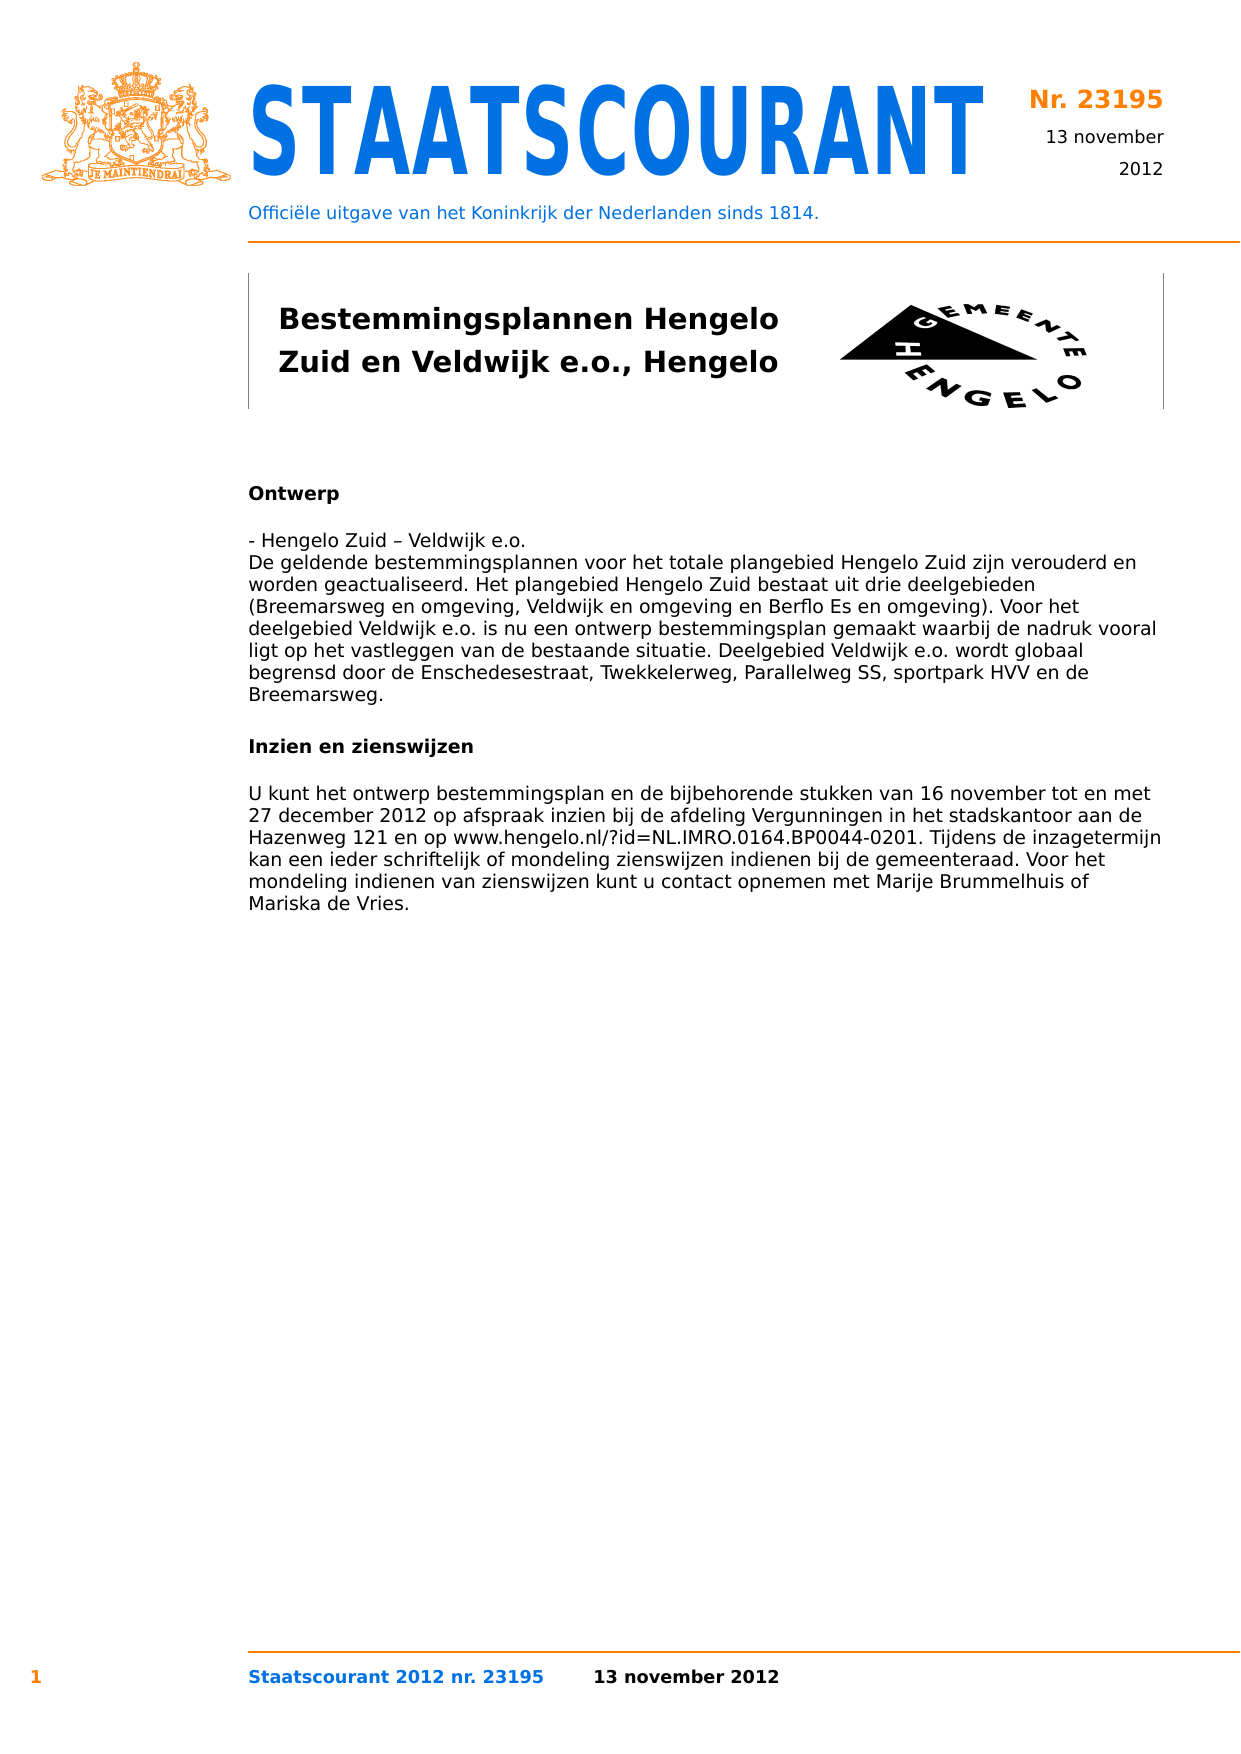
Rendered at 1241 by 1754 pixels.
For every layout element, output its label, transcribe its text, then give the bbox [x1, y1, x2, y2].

picture [838, 302, 1134, 409]
subtitle Inzien en zienswijzen [248, 736, 1163, 758]
table_cell Officiële uitgave van het Koninkrijk der Nederlanden sinds 1814. [248, 203, 1240, 241]
subtitle Bestemmingsplannen Hengelo Zuid en Veldwijk e.o., Hengelo [249, 273, 1163, 409]
picture [41, 62, 231, 186]
table_header Nr. 23195 [998, 62, 1240, 121]
subtitle Ontwerp [248, 483, 1163, 505]
table_cell 13 november [998, 121, 1240, 153]
text U kunt het ontwerp bestemmingsplan en de bijbehorende stukken van 16 november tot en met 27 december 2012 op afspraak inzien bij de afdeling Vergunningen in het stadskantoor aan de Hazenweg 121 en op www.hengelo.nl/?id=NL.IMRO.0164.BP0044-0201. Tijdens de inzagetermijn kan een ieder schriftelijk of mondeling zienswijzen indienen bij de gemeenteraad. Voor het mondeling indienen van zienswijzen kunt u contact opnemen met Marije Brummelhuis of Mariska de Vries. [248, 783, 1163, 914]
table_header STAATSCOURANT [248, 62, 998, 203]
text De geldende bestemmingsplannen voor het totale plangebied Hengelo Zuid zijn verouderd en worden geactualiseerd. Het plangebied Hengelo Zuid bestaat uit drie deelgebieden (Breemarsweg en omgeving, Veldwijk en omgeving en Berflo Es en omgeving). Voor het deelgebied Veldwijk e.o. is nu een ontwerp bestemmingsplan gemaakt waarbij de nadruk vooral ligt op het vastleggen van de bestaande situatie. Deelgebied Veldwijk e.o. wordt globaal begrensd door de Enschedesestraat, Twekkelerweg, Parallelweg SS, sportpark HVV en de Breemarsweg. [248, 552, 1163, 706]
table_cell 2012 [998, 153, 1240, 203]
text - Hengelo Zuid – Veldwijk e.o. [248, 530, 1163, 552]
table_header [25, 62, 248, 241]
